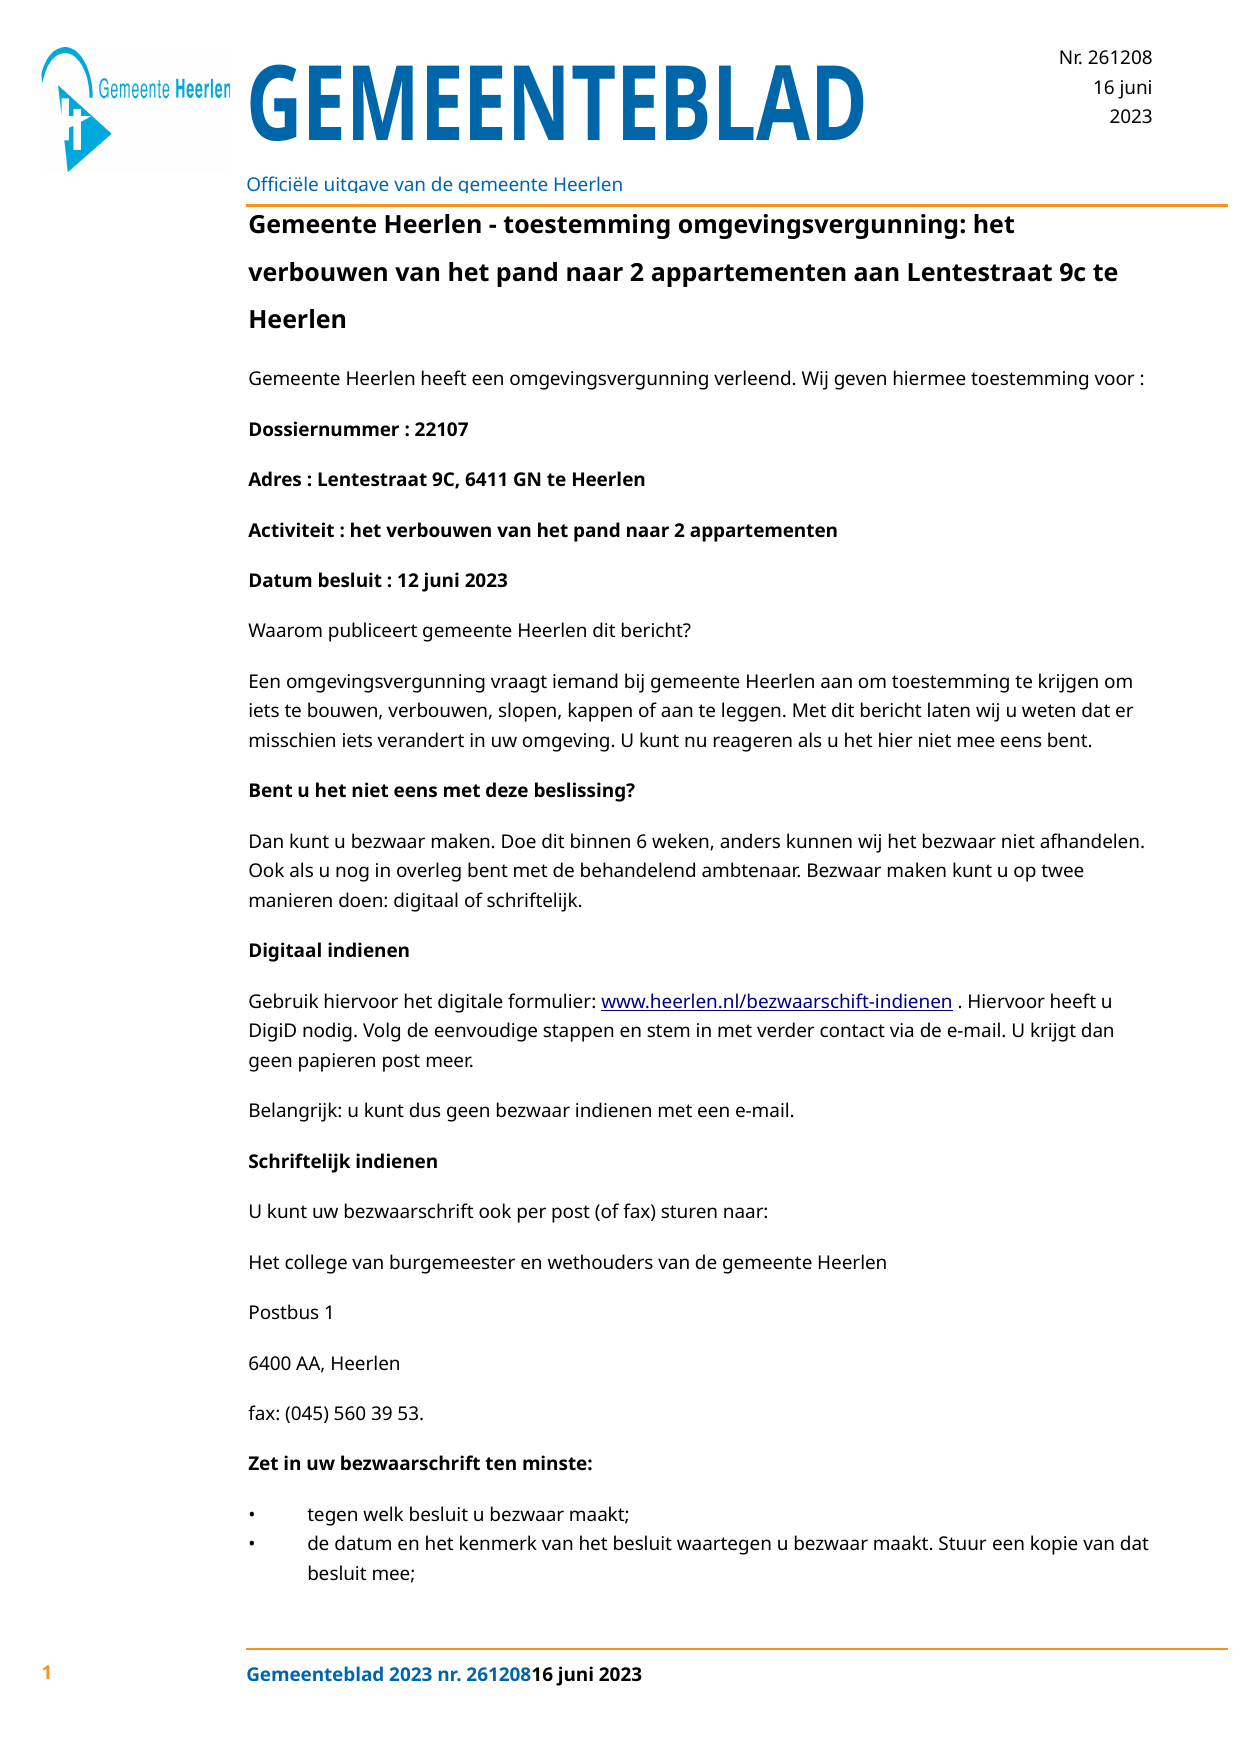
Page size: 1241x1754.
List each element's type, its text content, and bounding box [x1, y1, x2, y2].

list de datum en het kenmerk van het besluit waartegen u bezwaar maakt. Stuur een kopie van dat besluit mee; [248, 1531, 1152, 1586]
text Belangrijk: u kunt dus geen bezwaar indienen met een e-mail. [248, 1098, 1152, 1123]
text fax: (045) 560 39 53. [248, 1400, 1152, 1426]
text Activiteit : het verbouwen van het pand naar 2 appartementen [248, 517, 1152, 542]
text Dossiernummer : 22107 [248, 416, 1152, 442]
text Gebruik hiervoor het digitale formulier: www.heerlen.nl/bezwaarschift-indienen . Hiervoor heeft u DigiD nodig. Volg de eenvoudige stappen en stem in met verder contact via de e-mail. U krijgt dan geen papieren post meer. [248, 988, 1152, 1073]
text Digitaal indienen [248, 938, 1152, 963]
text Postbus 1 [248, 1299, 1152, 1325]
text U kunt uw bezwaarschrift ook per post (of fax) sturen naar: [248, 1198, 1152, 1224]
text Gemeente Heerlen - toestemming omgevingsvergunning: het verbouwen van het pand naar 2 appartementen aan Lentestraat 9c te Heerlen [248, 207, 1152, 336]
text 6400 AA, Heerlen [248, 1350, 1152, 1375]
text Gemeente Heerlen heeft een omgevingsvergunning verleend. Wij geven hiermee toestemming voor : [248, 366, 1152, 391]
text Zet in uw bezwaarschrift ten minste: [248, 1451, 1152, 1476]
text Het college van burgemeester en wethouders van de gemeente Heerlen [248, 1249, 1152, 1274]
text Datum besluit : 12 juni 2023 [248, 567, 1152, 593]
text Een omgevingsvergunning vraagt iemand bij gemeente Heerlen aan om toestemming te krijgen om iets te bouwen, verbouwen, slopen, kappen of aan te leggen. Met dit bericht laten wij u weten dat er misschien iets verandert in uw omgeving. U kunt nu reageren als u het hier niet mee eens bent. [248, 668, 1152, 753]
picture [41, 47, 231, 172]
text Bent u het niet eens met deze beslissing? [248, 778, 1152, 803]
text Waarom publiceert gemeente Heerlen dit bericht? [248, 618, 1152, 643]
list tegen welk besluit u bezwaar maakt; [248, 1501, 1152, 1527]
picture [41, 47, 59, 70]
text Dan kunt u bezwaar maken. Doe dit binnen 6 weken, anders kunnen wij het bezwaar niet afhandelen. Ook als u nog in overleg bent met de behandelend ambtenaar. Bezwaar maken kunt u op twee manieren doen: digitaal of schriftelijk. [248, 828, 1152, 913]
text Schriftelijk indienen [248, 1148, 1152, 1174]
text Adres : Lentestraat 9C, 6411 GN te Heerlen [248, 466, 1152, 492]
